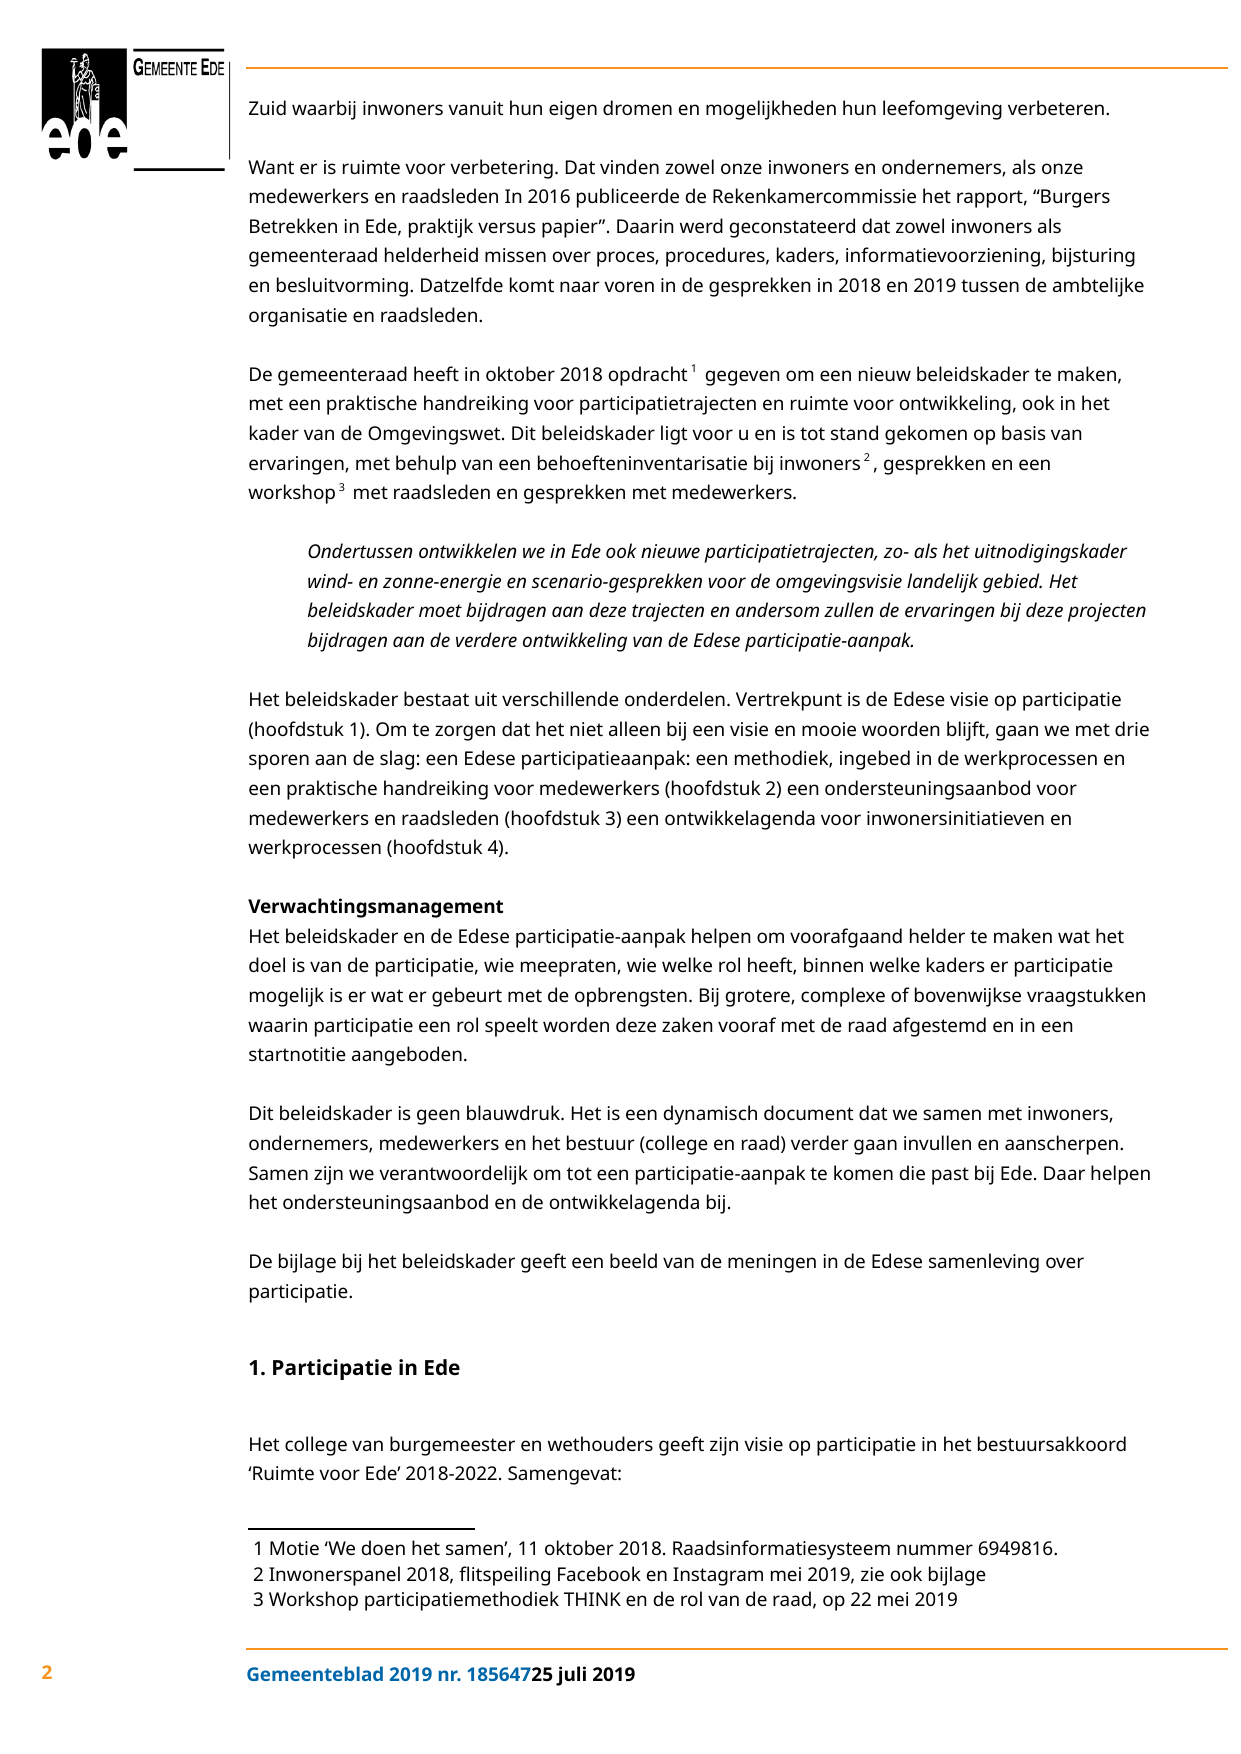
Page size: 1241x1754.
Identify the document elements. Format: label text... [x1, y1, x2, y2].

text Want er is ruimte voor verbetering. Dat vinden zowel onze inwoners en ondernemers, als onze medewerkers en raadsleden In 2016 publiceerde de Rekenkamercommissie het rapport, “Burgers Betrekken in Ede, praktijk versus papier”. Daarin werd geconstateerd dat zowel inwoners als gemeenteraad helderheid missen over proces, procedures, kaders, informatievoorziening, bijsturing en besluitvorming. Datzelfde komt naar voren in de gesprekken in 2018 en 2019 tussen de ambtelijke organisatie en raadsleden. [248, 154, 1152, 328]
list Ondertussen ontwikkelen we in Ede ook nieuwe participatietrajecten, zo- als het uitnodigingskader wind- en zonne-energie en scenario-gesprekken voor de omgevingsvisie landelijk gebied. Het beleidskader moet bijdragen aan deze trajecten en andersom zullen de ervaringen bij deze projecten bijdragen aan de verdere ontwikkeling van de Edese participatie-aanpak. [248, 538, 1152, 653]
text Inwonerspanel 2018, flitspeiling Facebook en Instagram mei 2019, zie ook bijlage [248, 1561, 1152, 1586]
text De bijlage bij het beleidskader geeft een beeld van de meningen in de Edese samenleving over participatie. [248, 1248, 1152, 1304]
text Het college van burgemeester en wethouders geeft zijn visie op participatie in het bestuursakkoord ‘Ruimte voor Ede’ 2018-2022. Samengevat: [248, 1431, 1152, 1486]
text Verwachtingsmanagement [248, 893, 1152, 919]
picture [41, 47, 231, 172]
text Het beleidskader bestaat uit verschillende onderdelen. Vertrekpunt is de Edese visie op participatie (hoofdstuk 1). Om te zorgen dat het niet alleen bij een visie en mooie woorden blijft, gaan we met drie sporen aan de slag: een Edese participatieaanpak: een methodiek, ingebed in de werkprocessen en een praktische handreiking voor medewerkers (hoofdstuk 2) een ondersteuningsaanbod voor medewerkers en raadsleden (hoofdstuk 3) een ontwikkelagenda voor inwonersinitiatieven en werkprocessen (hoofdstuk 4). [248, 686, 1152, 860]
text Dit beleidskader is geen blauwdruk. Het is een dynamisch document dat we samen met inwoners, ondernemers, medewerkers en het bestuur (college en raad) verder gaan invullen en aanscherpen. Samen zijn we verantwoordelijk om tot een participatie-aanpak te komen die past bij Ede. Daar helpen het ondersteuningsaanbod en de ontwikkelagenda bij. [248, 1101, 1152, 1215]
text Motie ‘We doen het samen’, 11 oktober 2018. Raadsinformatiesysteem nummer 6949816. [248, 1535, 1152, 1561]
text 1. Participatie in Ede [248, 1353, 1152, 1382]
text Zuid waarbij inwoners vanuit hun eigen dromen en mogelijkheden hun leefomgeving verbeteren. [248, 95, 1152, 121]
text Het beleidskader en de Edese participatie-aanpak helpen om voorafgaand helder te maken wat het doel is van de participatie, wie meepraten, wie welke rol heeft, binnen welke kaders er participatie mogelijk is er wat er gebeurt met de opbrengsten. Bij grotere, complexe of bovenwijkse vraagstukken waarin participatie een rol speelt worden deze zaken vooraf met de raad afgestemd en in een startnotitie aangeboden. [248, 923, 1152, 1067]
text Workshop participatiemethodiek THINK en de rol van de raad, op 22 mei 2019 [248, 1586, 1152, 1612]
text De gemeenteraad heeft in oktober 2018 opdracht gegeven om een nieuw beleidskader te maken, met een praktische handreiking voor participatietrajecten en ruimte voor ontwikkeling, ook in het kader van de Omgevingswet. Dit beleidskader ligt voor u en is tot stand gekomen op basis van ervaringen, met behulp van een behoefteninventarisatie bij inwoners, gesprekken en een workshop met raadsleden en gesprekken met medewerkers. [248, 361, 1152, 505]
